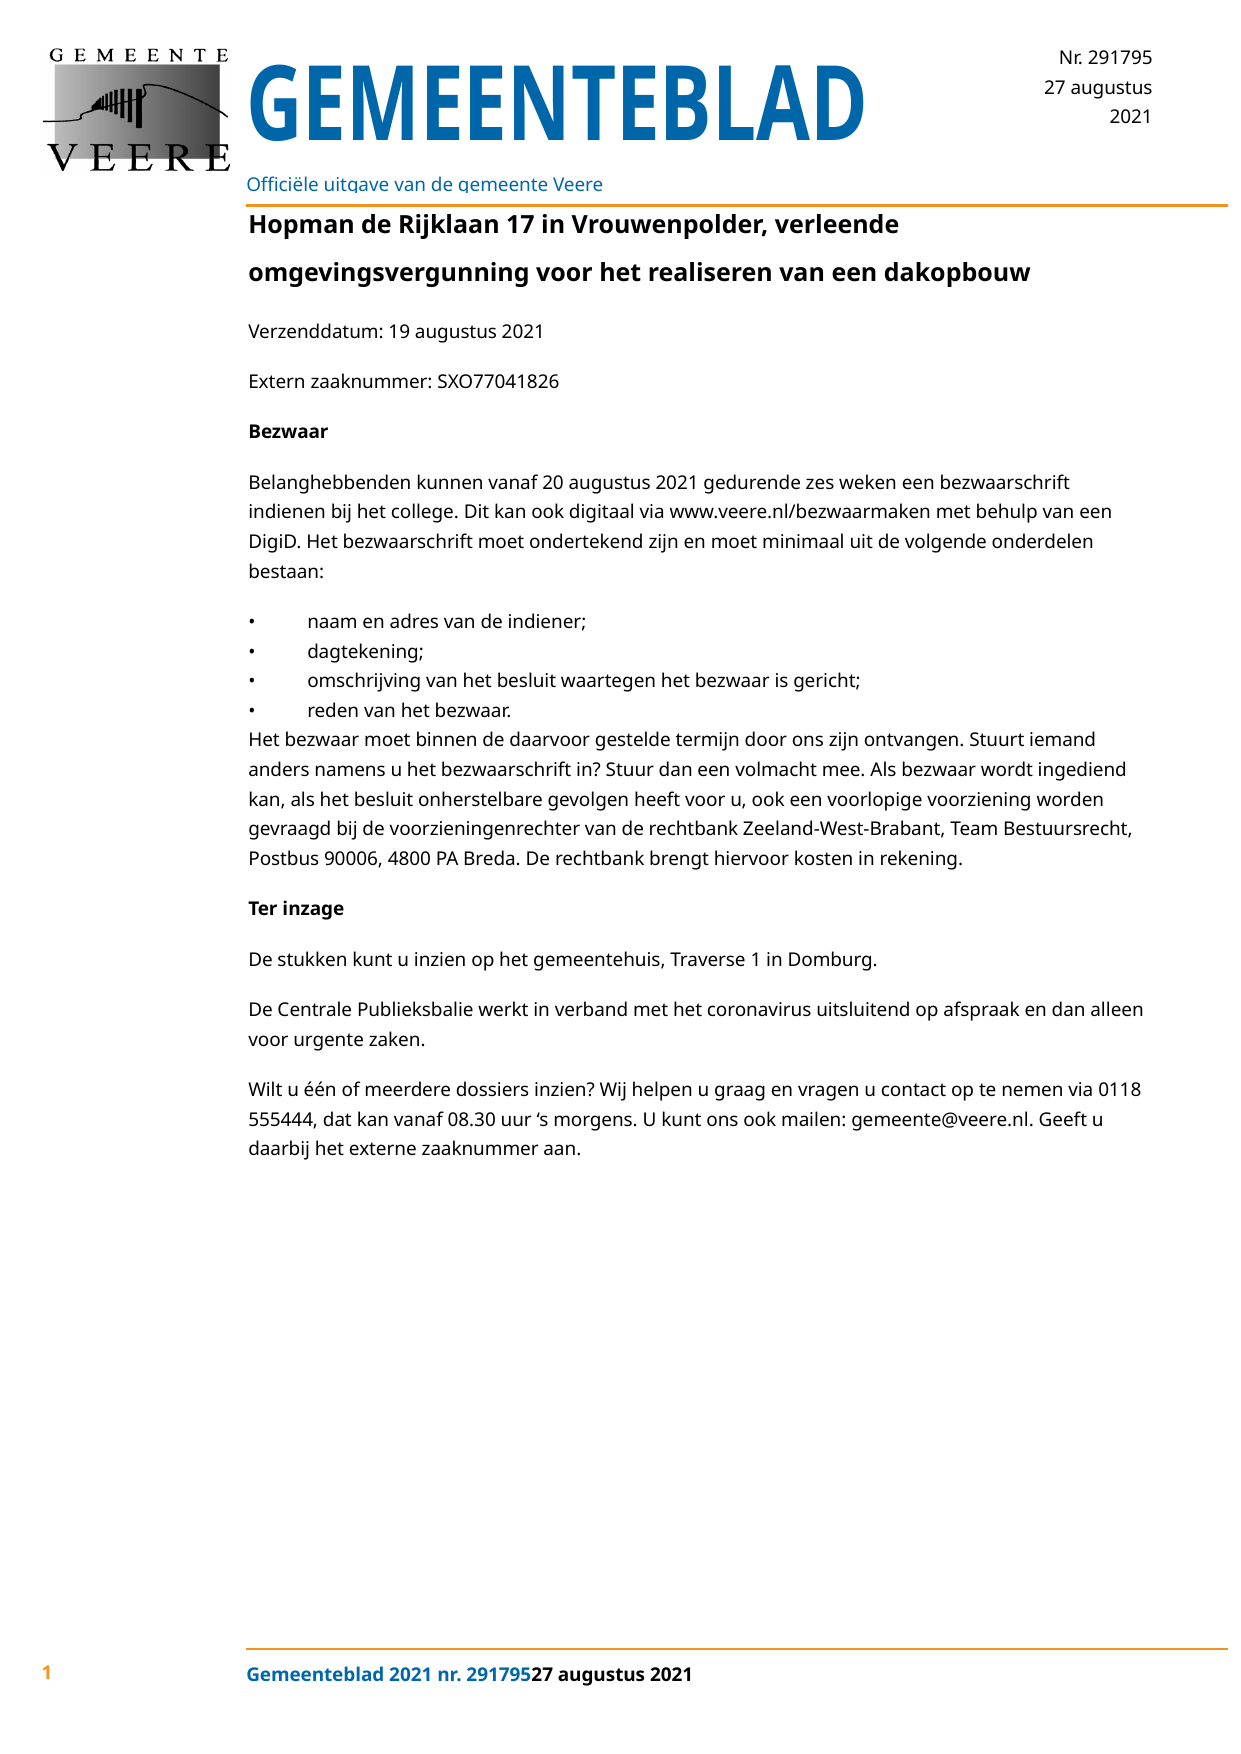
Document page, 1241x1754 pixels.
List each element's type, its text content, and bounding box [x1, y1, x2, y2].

text Ter inzage [248, 895, 1152, 921]
list omschrijving van het besluit waartegen het bezwaar is gericht; [248, 667, 1152, 693]
text Het bezwaar moet binnen de daarvoor gestelde termijn door ons zijn ontvangen. Stuurt iemand anders namens u het bezwaarschrift in? Stuur dan een volmacht mee. Als bezwaar wordt ingediend kan, als het besluit onherstelbare gevolgen heeft voor u, ook een voorlopige voorziening worden gevraagd bij de voorzieningenrechter van de rechtbank Zeeland-West-Brabant, Team Bestuursrecht, Postbus 90006, 4800 PA Breda. De rechtbank brengt hiervoor kosten in rekening. [248, 727, 1152, 871]
text Hopman de Rijklaan 17 in Vrouwenpolder, verleende omgevingsvergunning voor het realiseren van een dakopbouw [248, 207, 1152, 288]
text Belanghebbenden kunnen vanaf 20 augustus 2021 gedurende zes weken een bezwaarschrift indienen bij het college. Dit kan ook digitaal via www.veere.nl/bezwaarmaken met behulp van een DigiD. Het bezwaarschrift moet ondertekend zijn en moet minimaal uit de volgende onderdelen bestaan: [248, 469, 1152, 584]
text De stukken kunt u inzien op het gemeentehuis, Traverse 1 in Domburg. [248, 946, 1152, 972]
text Bezwaar [248, 419, 1152, 444]
text Extern zaaknummer: SXO77041826 [248, 368, 1152, 394]
text Verzenddatum: 19 augustus 2021 [248, 318, 1152, 344]
picture [41, 47, 231, 172]
text De Centrale Publieksbalie werkt in verband met het coronavirus uitsluitend op afspraak en dan alleen voor urgente zaken. [248, 996, 1152, 1052]
text Wilt u één of meerdere dossiers inzien? Wij helpen u graag en vragen u contact op te nemen via 0118 555444, dat kan vanaf 08.30 uur ‘s morgens. U kunt ons ook mailen: gemeente@veere.nl. Geeft u daarbij het externe zaaknummer aan. [248, 1076, 1152, 1161]
list naam en adres van de indiener; [248, 608, 1152, 634]
list reden van het bezwaar. [248, 697, 1152, 723]
list dagtekening; [248, 638, 1152, 664]
